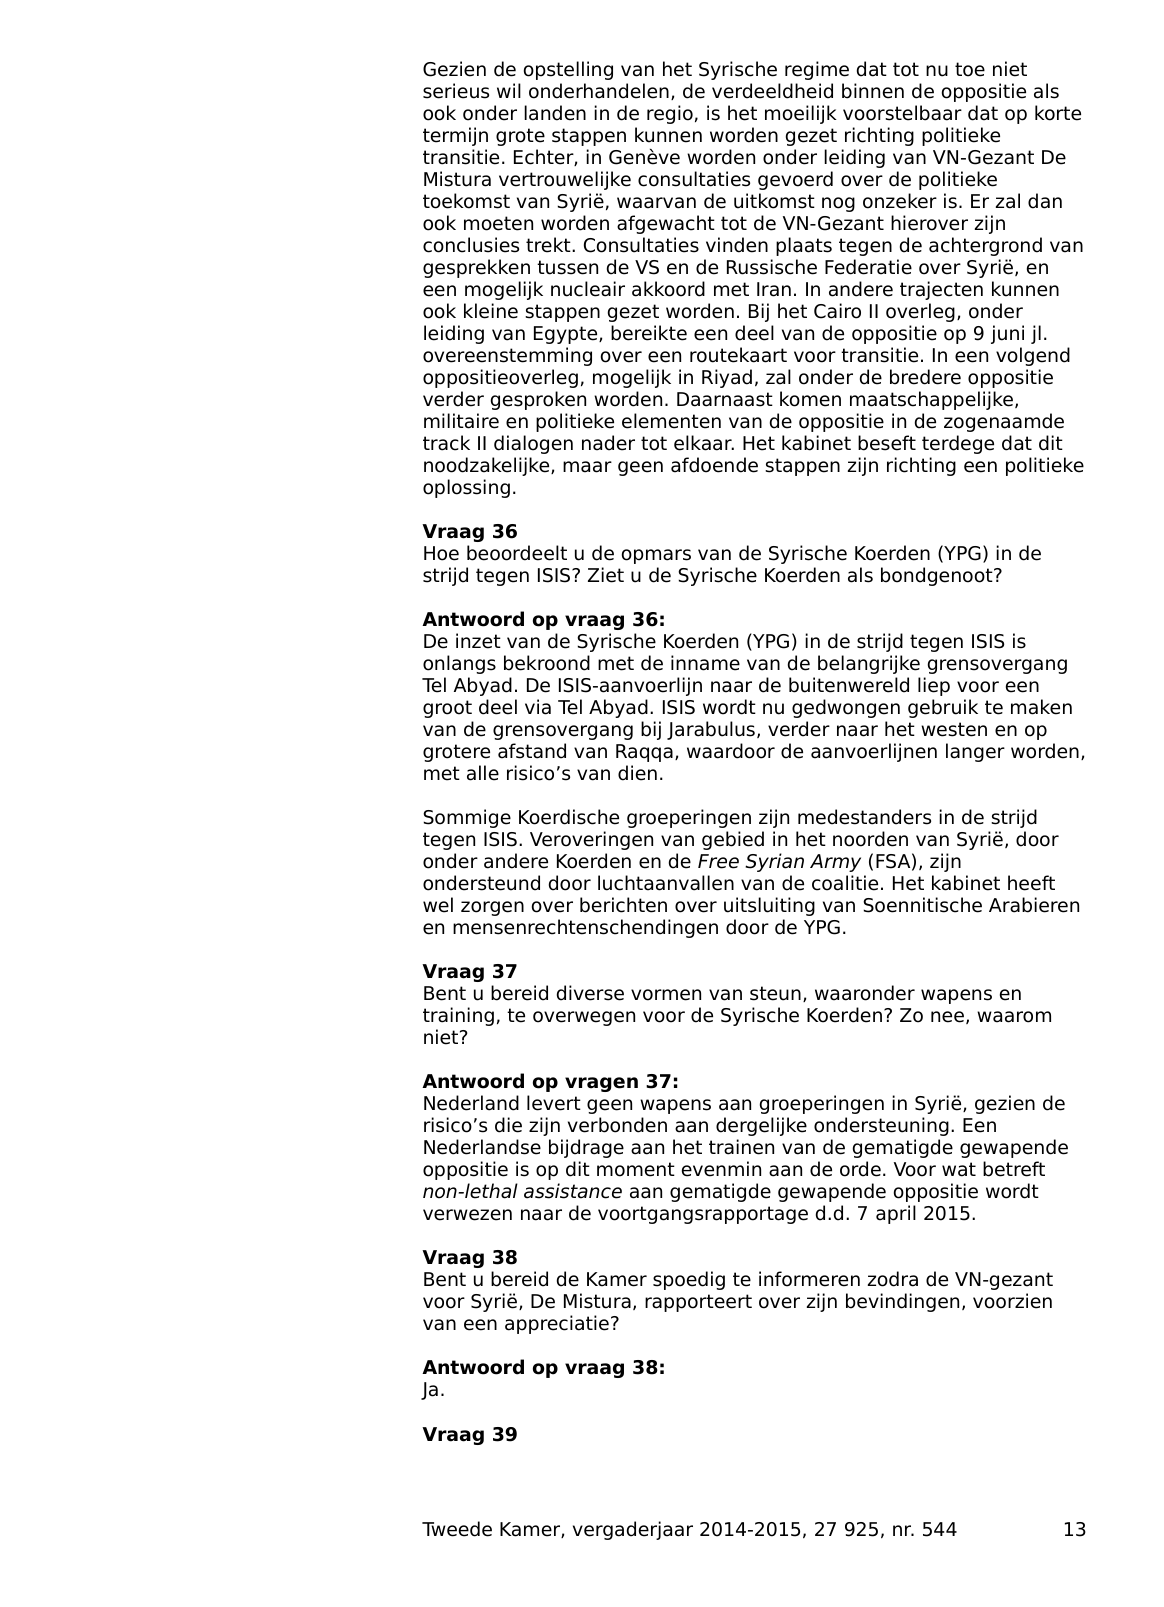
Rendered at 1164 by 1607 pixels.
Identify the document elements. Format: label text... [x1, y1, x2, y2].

text Vraag 36 [422, 521, 1087, 543]
text De inzet van de Syrische Koerden (YPG) in de strijd tegen ISIS is onlangs bekroond met de inname van de belangrijke grensovergang Tel Abyad. De ISIS-aanvoerlijn naar de buitenwereld liep voor een groot deel via Tel Abyad. ISIS wordt nu gedwongen gebruik te maken van de grensovergang bij Jarabulus, verder naar het westen en op grotere afstand van Raqqa, waardoor de aanvoerlijnen langer worden, met alle risico’s van dien. [422, 631, 1087, 785]
text Gezien de opstelling van het Syrische regime dat tot nu toe niet serieus wil onderhandelen, de verdeeldheid binnen de oppositie als ook onder landen in de regio, is het moeilijk voorstelbaar dat op korte termijn grote stappen kunnen worden gezet richting politieke transitie. Echter, in Genève worden onder leiding van VN-Gezant De Mistura vertrouwelijke consultaties gevoerd over de politieke toekomst van Syrië, waarvan de uitkomst nog onzeker is. Er zal dan ook moeten worden afgewacht tot de VN-Gezant hierover zijn conclusies trekt. Consultaties vinden plaats tegen de achtergrond van gesprekken tussen de VS en de Russische Federatie over Syrië, en een mogelijk nucleair akkoord met Iran. In andere trajecten kunnen ook kleine stappen gezet worden. Bij het Cairo II overleg, onder leiding van Egypte, bereikte een deel van de oppositie op 9 juni jl. overeenstemming over een routekaart voor transitie. In een volgend oppositieoverleg, mogelijk in Riyad, zal onder de bredere oppositie verder gesproken worden. Daarnaast komen maatschappelijke, militaire en politieke elementen van de oppositie in de zogenaamde track II dialogen nader tot elkaar. Het kabinet beseft terdege dat dit noodzakelijke, maar geen afdoende stappen zijn richting een politieke oplossing. [422, 59, 1087, 499]
text Antwoord op vragen 37: [422, 1071, 1087, 1093]
text Ja. [422, 1379, 1087, 1401]
text Bent u bereid diverse vormen van steun, waaronder wapens en training, te overwegen voor de Syrische Koerden? Zo nee, waarom niet? [422, 983, 1087, 1049]
text Vraag 38 [422, 1247, 1087, 1269]
text Vraag 37 [422, 961, 1087, 983]
text Sommige Koerdische groeperingen zijn medestanders in de strijd tegen ISIS. Veroveringen van gebied in het noorden van Syrië, door onder andere Koerden en de Free Syrian Army (FSA), zijn ondersteund door luchtaanvallen van de coalitie. Het kabinet heeft wel zorgen over berichten over uitsluiting van Soennitische Arabieren en mensenrechtenschendingen door de YPG. [422, 807, 1087, 939]
text Vraag 39 [422, 1423, 1087, 1445]
text Hoe beoordeelt u de opmars van de Syrische Koerden (YPG) in de strijd tegen ISIS? Ziet u de Syrische Koerden als bondgenoot? [422, 543, 1087, 587]
text Antwoord op vraag 36: [422, 609, 1087, 631]
text Nederland levert geen wapens aan groeperingen in Syrië, gezien de risico’s die zijn verbonden aan dergelijke ondersteuning. Een Nederlandse bijdrage aan het trainen van de gematigde gewapende oppositie is op dit moment evenmin aan de orde. Voor wat betreft non-lethal assistance aan gematigde gewapende oppositie wordt verwezen naar de voortgangsrapportage d.d. 7 april 2015. [422, 1093, 1087, 1225]
text Bent u bereid de Kamer spoedig te informeren zodra de VN-gezant voor Syrië, De Mistura, rapporteert over zijn bevindingen, voorzien van een appreciatie? [422, 1269, 1087, 1335]
text Antwoord op vraag 38: [422, 1357, 1087, 1379]
